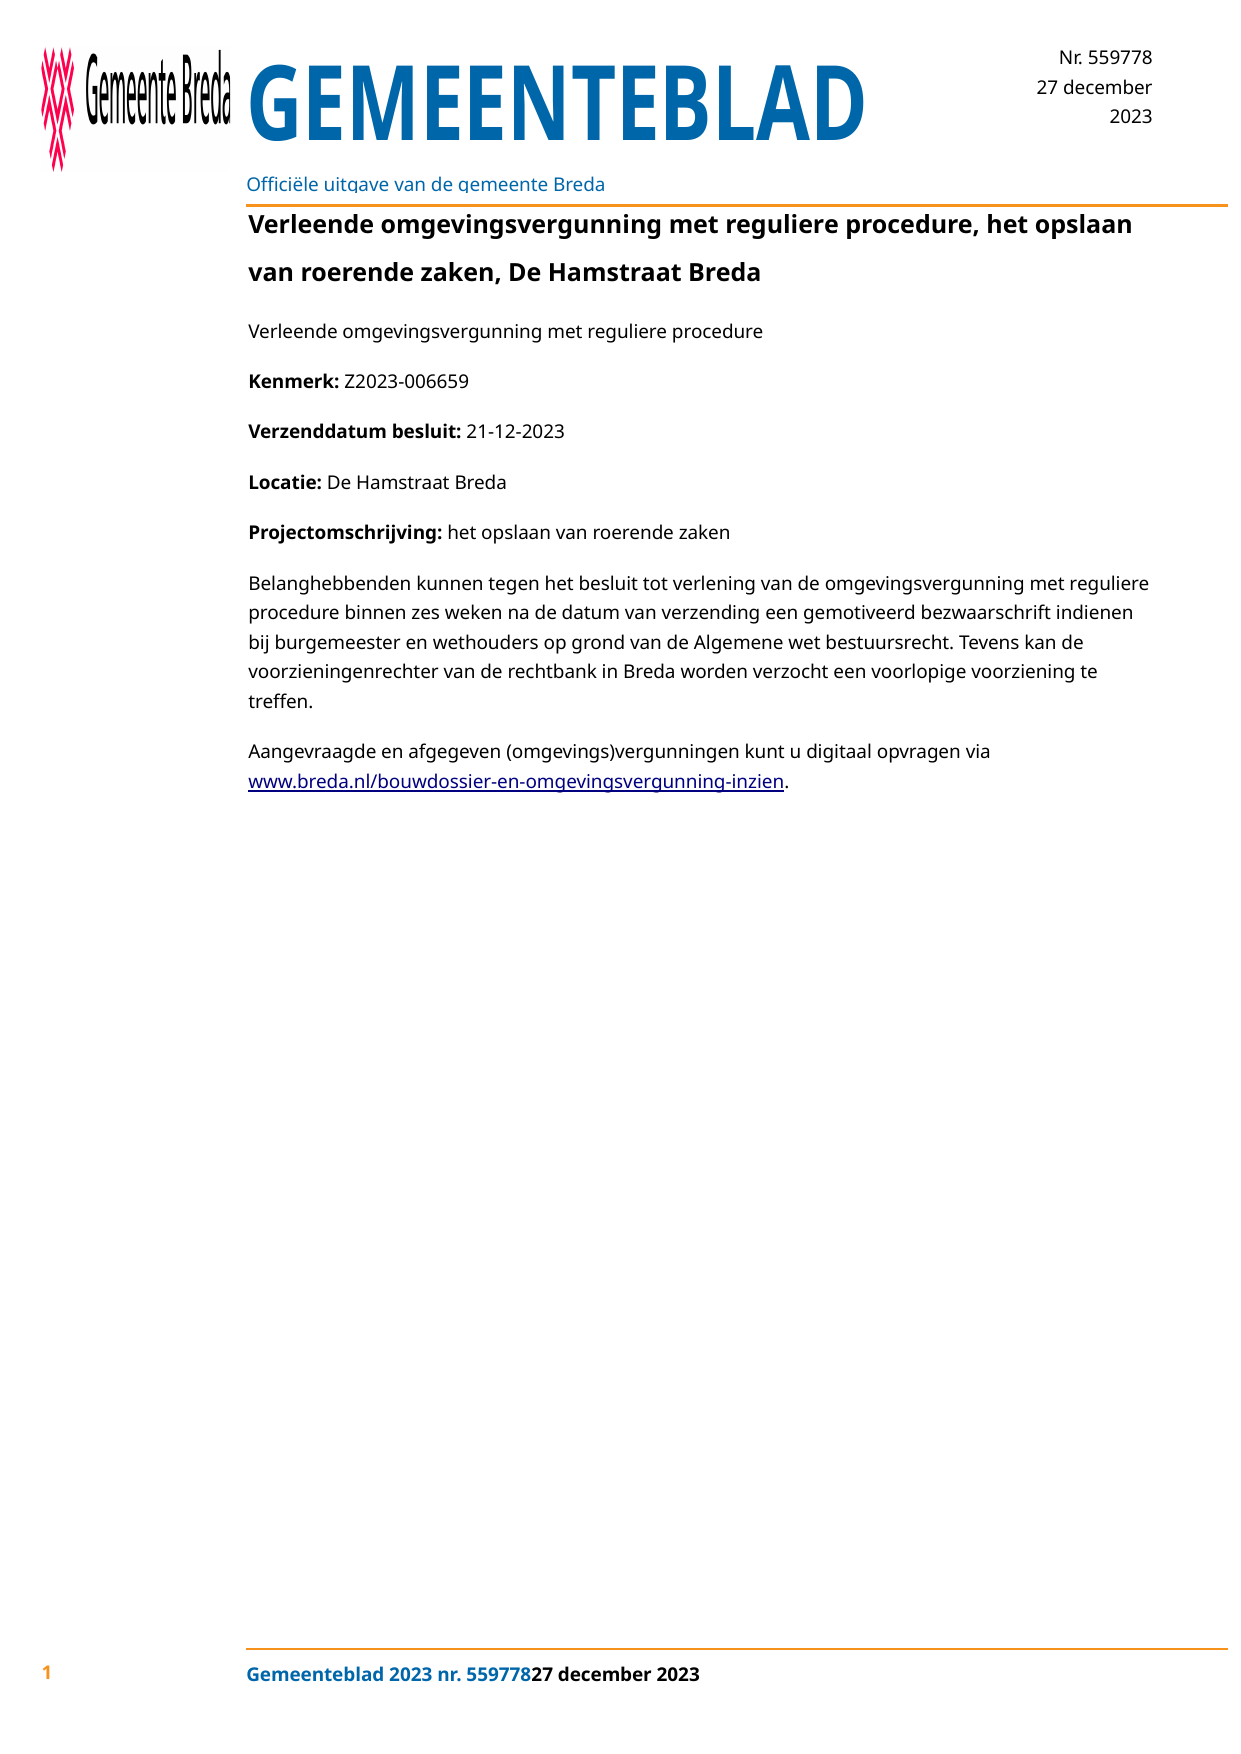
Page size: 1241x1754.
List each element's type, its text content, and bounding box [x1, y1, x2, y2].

text Aangevraagde en afgegeven (omgevings)vergunningen kunt u digitaal opvragen via www.breda.nl/bouwdossier-en-omgevingsvergunning-inzien. [248, 739, 1152, 794]
text Verzenddatum besluit: 21-12-2023 [248, 419, 1152, 444]
text Kenmerk: Z2023-006659 [248, 368, 1152, 394]
text Belanghebbenden kunnen tegen het besluit tot verlening van de omgevingsvergunning met reguliere procedure binnen zes weken na de datum van verzending een gemotiveerd bezwaarschrift indienen bij burgemeester en wethouders op grond van de Algemene wet bestuursrecht. Tevens kan de voorzieningenrechter van de rechtbank in Breda worden verzocht een voorlopige voorziening te treffen. [248, 570, 1152, 714]
text Verleende omgevingsvergunning met reguliere procedure, het opslaan van roerende zaken, De Hamstraat Breda [248, 207, 1152, 288]
text Projectomschrijving: het opslaan van roerende zaken [248, 519, 1152, 545]
text Locatie: De Hamstraat Breda [248, 469, 1152, 495]
text Verleende omgevingsvergunning met reguliere procedure [248, 318, 1152, 344]
picture [41, 47, 231, 172]
